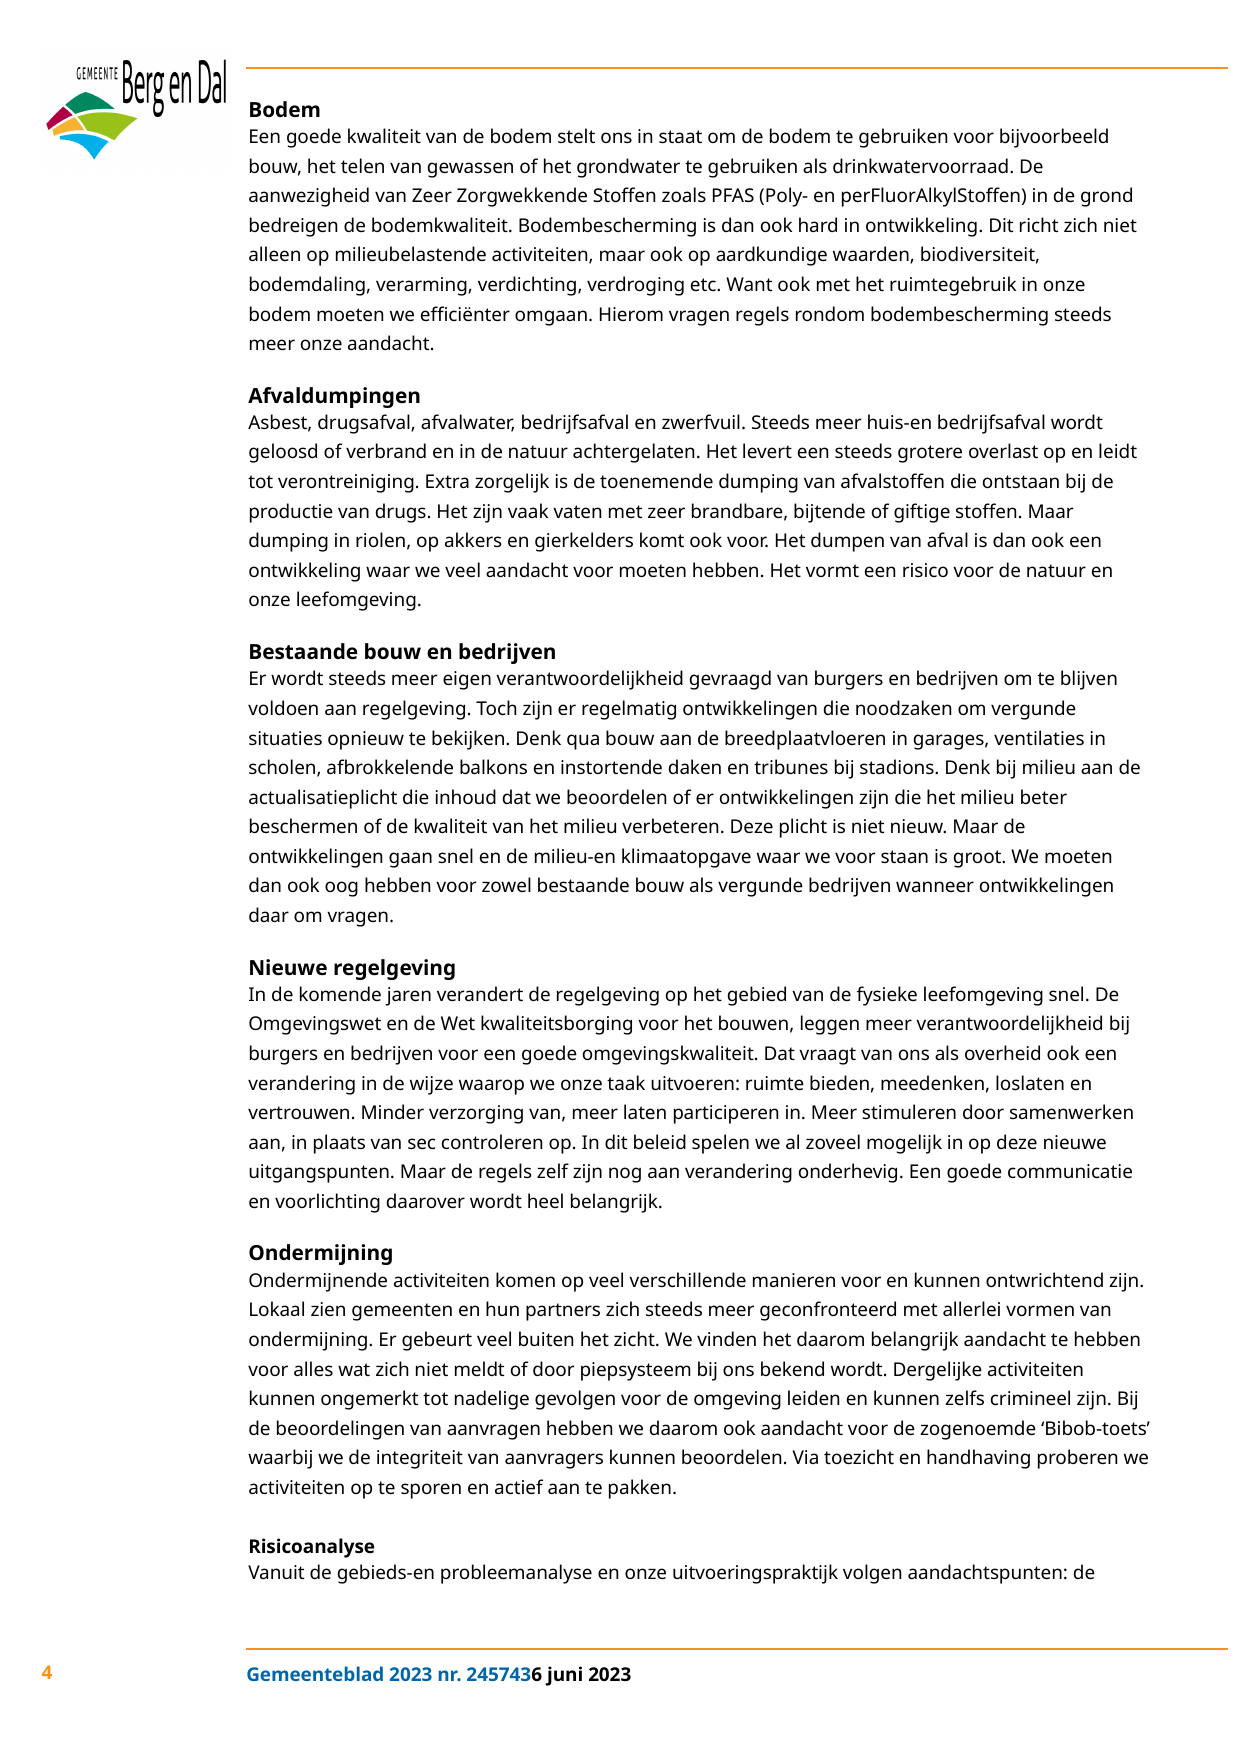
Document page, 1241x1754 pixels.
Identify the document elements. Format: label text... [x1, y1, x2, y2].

text Bodem [248, 95, 1152, 123]
text Een goede kwaliteit van de bodem stelt ons in staat om de bodem te gebruiken voor bijvoorbeeld bouw, het telen van gewassen of het grondwater te gebruiken als drinkwatervoorraad. De aanwezigheid van Zeer Zorgwekkende Stoffen zoals PFAS (Poly- en perFluorAlkylStoffen) in de grond bedreigen de bodemkwaliteit. Bodembescherming is dan ook hard in ontwikkeling. Dit richt zich niet alleen op milieubelastende activiteiten, maar ook op aardkundige waarden, biodiversiteit, bodemdaling, verarming, verdichting, verdroging etc. Want ook met het ruimtegebruik in onze bodem moeten we efficiënter omgaan. Hierom vragen regels rondom bodembescherming steeds meer onze aandacht. [248, 123, 1152, 356]
text Nieuwe regelgeving [248, 953, 1152, 981]
text Vanuit de gebieds-en probleemanalyse en onze uitvoeringspraktijk volgen aandachtspunten: de [248, 1559, 1152, 1585]
text Asbest, drugsafval, afvalwater, bedrijfsafval en zwerfvuil. Steeds meer huis-en bedrijfsafval wordt geloosd of verbrand en in de natuur achtergelaten. Het levert een steeds grotere overlast op en leidt tot verontreiniging. Extra zorgelijk is de toenemende dumping van afvalstoffen die ontstaan bij de productie van drugs. Het zijn vaak vaten met zeer brandbare, bijtende of giftige stoffen. Maar dumping in riolen, op akkers en gierkelders komt ook voor. Het dumpen van afval is dan ook een ontwikkeling waar we veel aandacht voor moeten hebben. Het vormt een risico voor de natuur en onze leefomgeving. [248, 409, 1152, 612]
text Ondermijnende activiteiten komen op veel verschillende manieren voor en kunnen ontwrichtend zijn. Lokaal zien gemeenten en hun partners zich steeds meer geconfronteerd met allerlei vormen van ondermijning. Er gebeurt veel buiten het zicht. We vinden het daarom belangrijk aandacht te hebben voor alles wat zich niet meldt of door piepsysteem bij ons bekend wordt. Dergelijke activiteiten kunnen ongemerkt tot nadelige gevolgen voor de omgeving leiden en kunnen zelfs crimineel zijn. Bij de beoordelingen van aanvragen hebben we daarom ook aandacht voor de zogenoemde ‘Bibob-toets’ waarbij we de integriteit van aanvragers kunnen beoordelen. Via toezicht en handhaving proberen we activiteiten op te sporen en actief aan te pakken. [248, 1267, 1152, 1500]
text Afvaldumpingen [248, 381, 1152, 409]
text Bestaande bouw en bedrijven [248, 637, 1152, 666]
text Risicoanalyse [248, 1533, 1152, 1559]
picture [41, 47, 231, 172]
text Ondermijning [248, 1238, 1152, 1267]
text Er wordt steeds meer eigen verantwoordelijkheid gevraagd van burgers en bedrijven om te blijven voldoen aan regelgeving. Toch zijn er regelmatig ontwikkelingen die noodzaken om vergunde situaties opnieuw te bekijken. Denk qua bouw aan de breedplaatvloeren in garages, ventilaties in scholen, afbrokkelende balkons en instortende daken en tribunes bij stadions. Denk bij milieu aan de actualisatieplicht die inhoud dat we beoordelen of er ontwikkelingen zijn die het milieu beter beschermen of de kwaliteit van het milieu verbeteren. Deze plicht is niet nieuw. Maar de ontwikkelingen gaan snel en de milieu-en klimaatopgave waar we voor staan is groot. We moeten dan ook oog hebben voor zowel bestaande bouw als vergunde bedrijven wanneer ontwikkelingen daar om vragen. [248, 666, 1152, 928]
text In de komende jaren verandert de regelgeving op het gebied van de fysieke leefomgeving snel. De Omgevingswet en de Wet kwaliteitsborging voor het bouwen, leggen meer verantwoordelijkheid bij burgers en bedrijven voor een goede omgevingskwaliteit. Dat vraagt van ons als overheid ook een verandering in de wijze waarop we onze taak uitvoeren: ruimte bieden, meedenken, loslaten en vertrouwen. Minder verzorging van, meer laten participeren in. Meer stimuleren door samenwerken aan, in plaats van sec controleren op. In dit beleid spelen we al zoveel mogelijk in op deze nieuwe uitgangspunten. Maar de regels zelf zijn nog aan verandering onderhevig. Een goede communicatie en voorlichting daarover wordt heel belangrijk. [248, 981, 1152, 1214]
